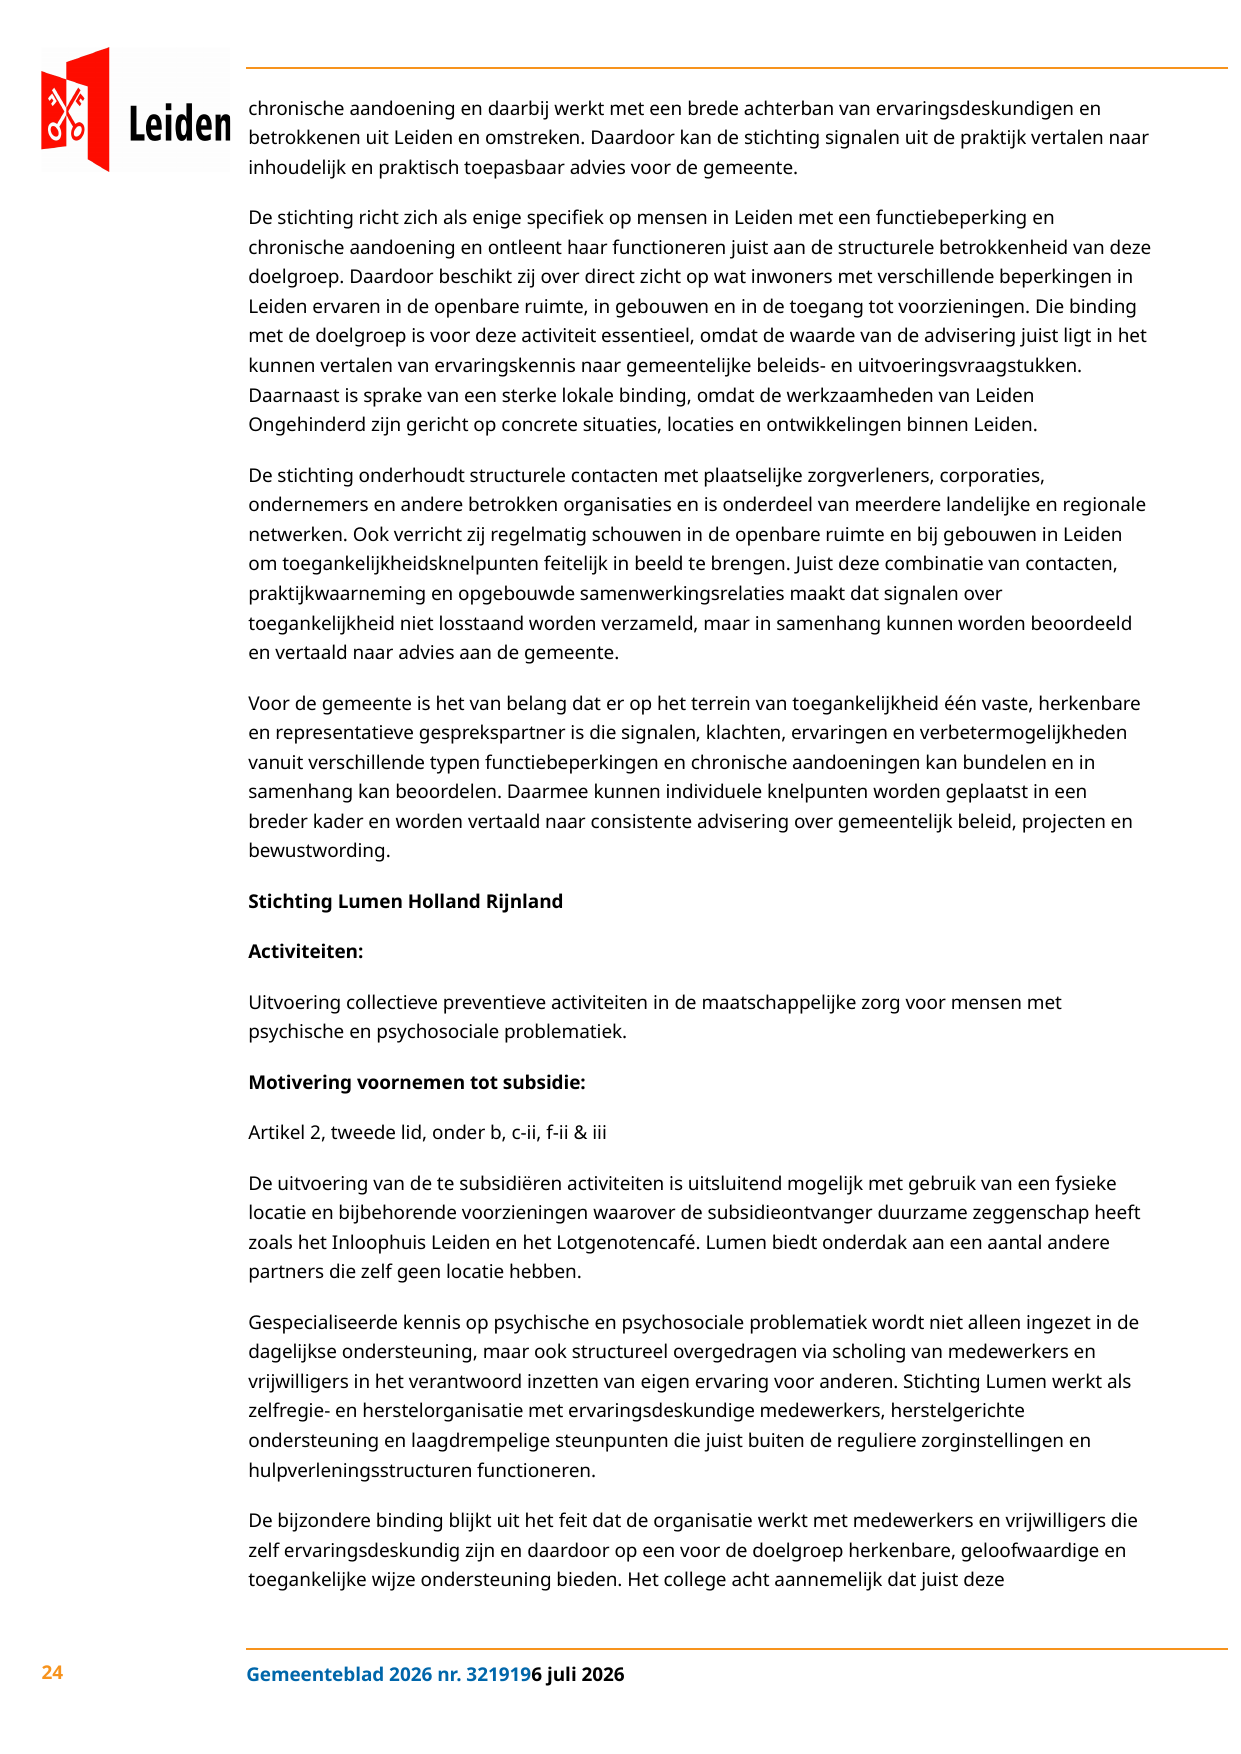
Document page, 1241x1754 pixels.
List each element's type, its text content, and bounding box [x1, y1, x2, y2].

text De stichting onderhoudt structurele contacten met plaatselijke zorgverleners, corporaties, ondernemers en andere betrokken organisaties en is onderdeel van meerdere landelijke en regionale netwerken. Ook verricht zij regelmatig schouwen in de openbare ruimte en bij gebouwen in Leiden om toegankelijkheidsknelpunten feitelijk in beeld te brengen. Juist deze combinatie van contacten, praktijkwaarneming en opgebouwde samenwerkingsrelaties maakt dat signalen over toegankelijkheid niet losstaand worden verzameld, maar in samenhang kunnen worden beoordeeld en vertaald naar advies aan de gemeente. [248, 462, 1152, 665]
text Gespecialiseerde kennis op psychische en psychosociale problematiek wordt niet alleen ingezet in de dagelijkse ondersteuning, maar ook structureel overgedragen via scholing van medewerkers en vrijwilligers in het verantwoord inzetten van eigen ervaring voor anderen. Stichting Lumen werkt als zelfregie- en herstelorganisatie met ervaringsdeskundige medewerkers, herstelgerichte ondersteuning en laagdrempelige steunpunten die juist buiten de reguliere zorginstellingen en hulpverleningsstructuren functioneren. [248, 1309, 1152, 1483]
text Activiteiten: [248, 938, 1152, 964]
text chronische aandoening en daarbij werkt met een brede achterban van ervaringsdeskundigen en betrokkenen uit Leiden en omstreken. Daardoor kan de stichting signalen uit de praktijk vertalen naar inhoudelijk en praktisch toepasbaar advies voor de gemeente. [248, 95, 1152, 180]
text Artikel 2, tweede lid, onder b, c-ii, f-ii & iii [248, 1119, 1152, 1145]
text Stichting Lumen Holland Rijnland [248, 888, 1152, 914]
text Motivering voornemen tot subsidie: [248, 1069, 1152, 1095]
text De stichting richt zich als enige specifiek op mensen in Leiden met een functiebeperking en chronische aandoening en ontleent haar functioneren juist aan de structurele betrokkenheid van deze doelgroep. Daardoor beschikt zij over direct zicht op wat inwoners met verschillende beperkingen in Leiden ervaren in de openbare ruimte, in gebouwen en in de toegang tot voorzieningen. Die binding met de doelgroep is voor deze activiteit essentieel, omdat de waarde van de advisering juist ligt in het kunnen vertalen van ervaringskennis naar gemeentelijke beleids- en uitvoeringsvraagstukken. Daarnaast is sprake van een sterke lokale binding, omdat de werkzaamheden van Leiden Ongehinderd zijn gericht op concrete situaties, locaties en ontwikkelingen binnen Leiden. [248, 204, 1152, 437]
text Voor de gemeente is het van belang dat er op het terrein van toegankelijkheid één vaste, herkenbare en representatieve gesprekspartner is die signalen, klachten, ervaringen en verbetermogelijkheden vanuit verschillende typen functiebeperkingen en chronische aandoeningen kan bundelen en in samenhang kan beoordelen. Daarmee kunnen individuele knelpunten worden geplaatst in een breder kader en worden vertaald naar consistente advisering over gemeentelijk beleid, projecten en bewustwording. [248, 690, 1152, 863]
text Uitvoering collectieve preventieve activiteiten in de maatschappelijke zorg voor mensen met psychische en psychosociale problematiek. [248, 989, 1152, 1044]
text De uitvoering van de te subsidiëren activiteiten is uitsluitend mogelijk met gebruik van een fysieke locatie en bijbehorende voorzieningen waarover de subsidieontvanger duurzame zeggenschap heeft zoals het Inloophuis Leiden en het Lotgenotencafé. Lumen biedt onderdak aan een aantal andere partners die zelf geen locatie hebben. [248, 1170, 1152, 1284]
picture [41, 47, 231, 172]
text De bijzondere binding blijkt uit het feit dat de organisatie werkt met medewerkers en vrijwilligers die zelf ervaringsdeskundig zijn en daardoor op een voor de doelgroep herkenbare, geloofwaardige en toegankelijke wijze ondersteuning bieden. Het college acht aannemelijk dat juist deze [248, 1507, 1152, 1592]
